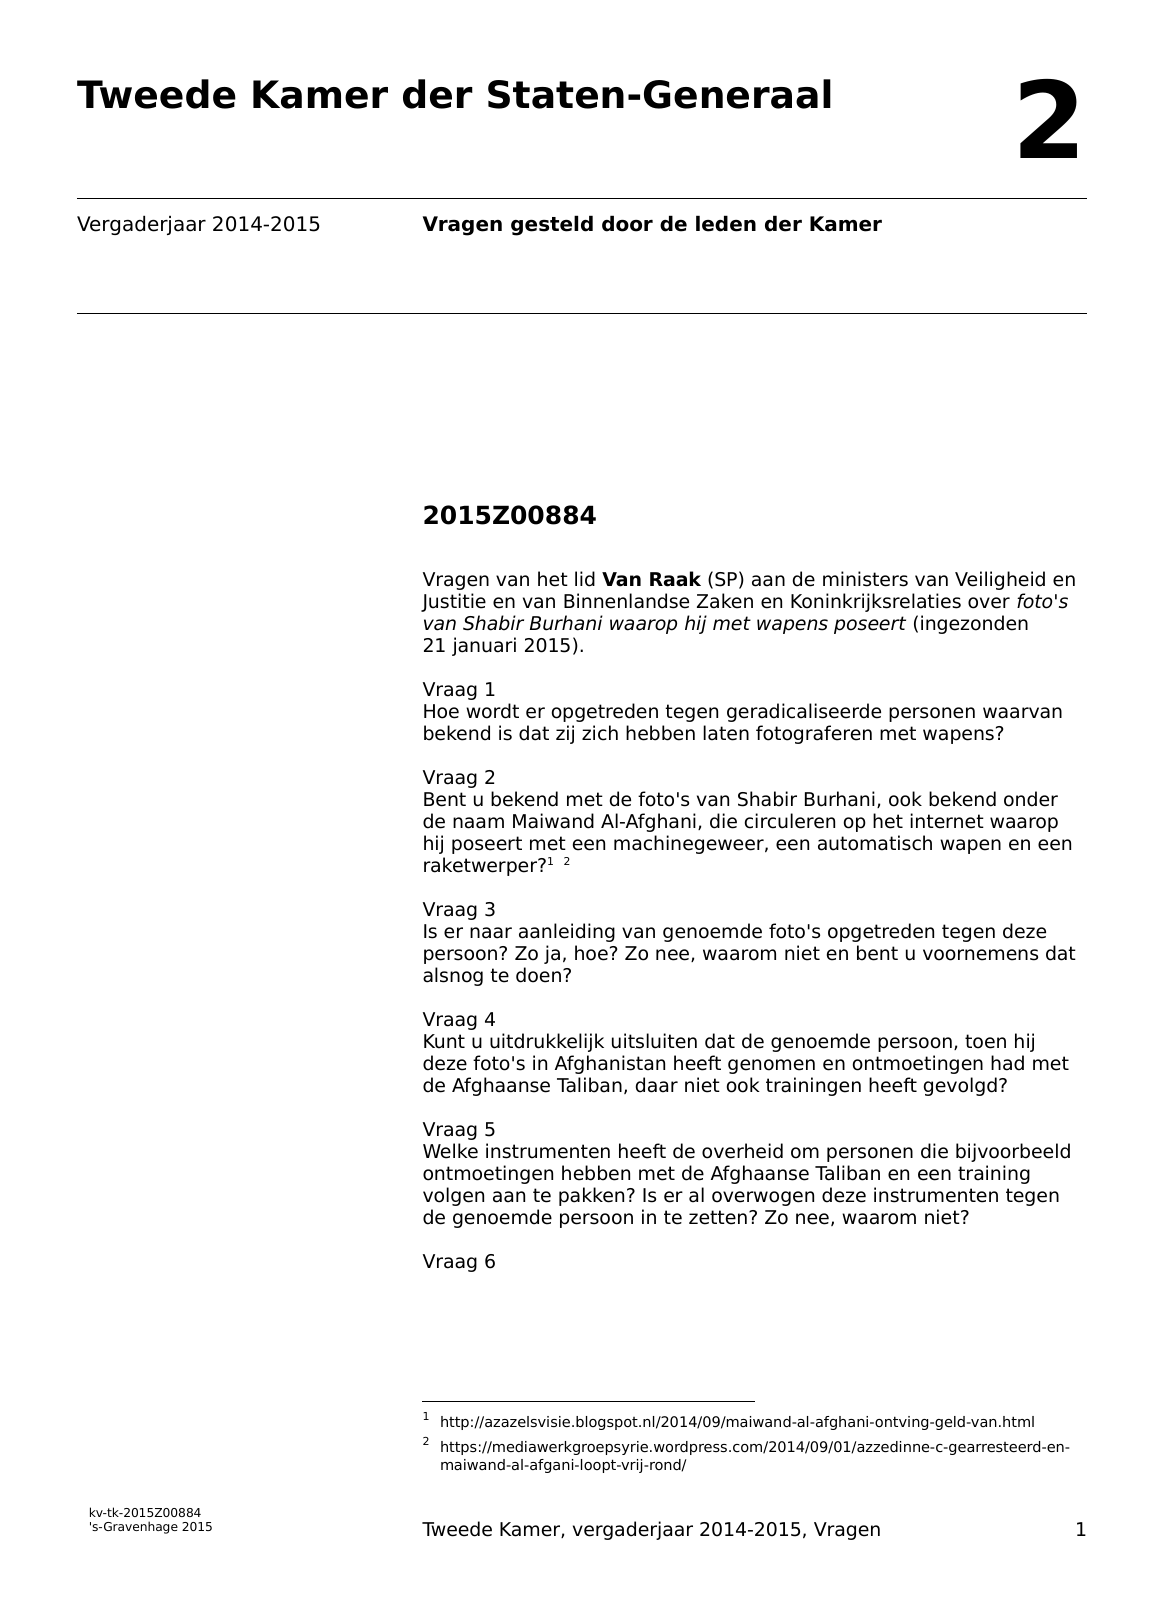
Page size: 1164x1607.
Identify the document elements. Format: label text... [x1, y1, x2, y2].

text Bent u bekend met de foto's van Shabir Burhani, ook bekend onder de naam Maiwand Al-Afghani, die circuleren op het internet waarop hij poseert met een machinegeweer, een automatisch wapen en een raketwerper? [422, 789, 1087, 877]
text Is er naar aanleiding van genoemde foto's opgetreden tegen deze persoon? Zo ja, hoe? Zo nee, waarom niet en bent u voornemens dat alsnog te doen? [422, 921, 1087, 987]
table_header 2 [886, 59, 1087, 198]
text Vraag 5 [422, 1119, 1087, 1141]
table_cell Vragen gesteld door de leden der Kamer [422, 199, 1087, 313]
table_header Tweede Kamer der Staten-Generaal [77, 59, 886, 198]
text 2015Z00884 [422, 501, 1087, 531]
text Vraag 2 [422, 767, 1087, 789]
text Hoe wordt er opgetreden tegen geradicaliseerde personen waarvan bekend is dat zij zich hebben laten fotograferen met wapens? [422, 701, 1087, 745]
text http://azazelsvisie.blogspot.nl/2014/09/maiwand-al-afghani-ontving-geld-van.html [422, 1410, 1087, 1432]
text Kunt u uitdrukkelijk uitsluiten dat de genoemde persoon, toen hij deze foto's in Afghanistan heeft genomen en ontmoetingen had met de Afghaanse Taliban, daar niet ook trainingen heeft gevolgd? [422, 1031, 1087, 1097]
table_cell Vergaderjaar 2014-2015 [77, 199, 422, 313]
text Vraag 6 [422, 1251, 1087, 1273]
text Vraag 4 [422, 1009, 1087, 1031]
text Welke instrumenten heeft de overheid om personen die bijvoorbeeld ontmoetingen hebben met de Afghaanse Taliban en een training volgen aan te pakken? Is er al overwogen deze instrumenten tegen de genoemde persoon in te zetten? Zo nee, waarom niet? [422, 1141, 1087, 1229]
text Vragen van het lid Van Raak (SP) aan de ministers van Veiligheid en Justitie en van Binnenlandse Zaken en Koninkrijksrelaties over foto's van Shabir Burhani waarop hij met wapens poseert (ingezonden 21 januari 2015). [422, 569, 1087, 657]
text 's-Gravenhage 2015 [88, 1520, 323, 1534]
text Vraag 3 [422, 899, 1087, 921]
text kv-tk-2015Z00884 [88, 1506, 323, 1520]
text Vraag 1 [422, 679, 1087, 701]
text https://mediawerkgroepsyrie.wordpress.com/2014/09/01/azzedinne-c-gearresteerd-en-maiwand-al-afgani-loopt-vrij-rond/ [422, 1435, 1087, 1474]
